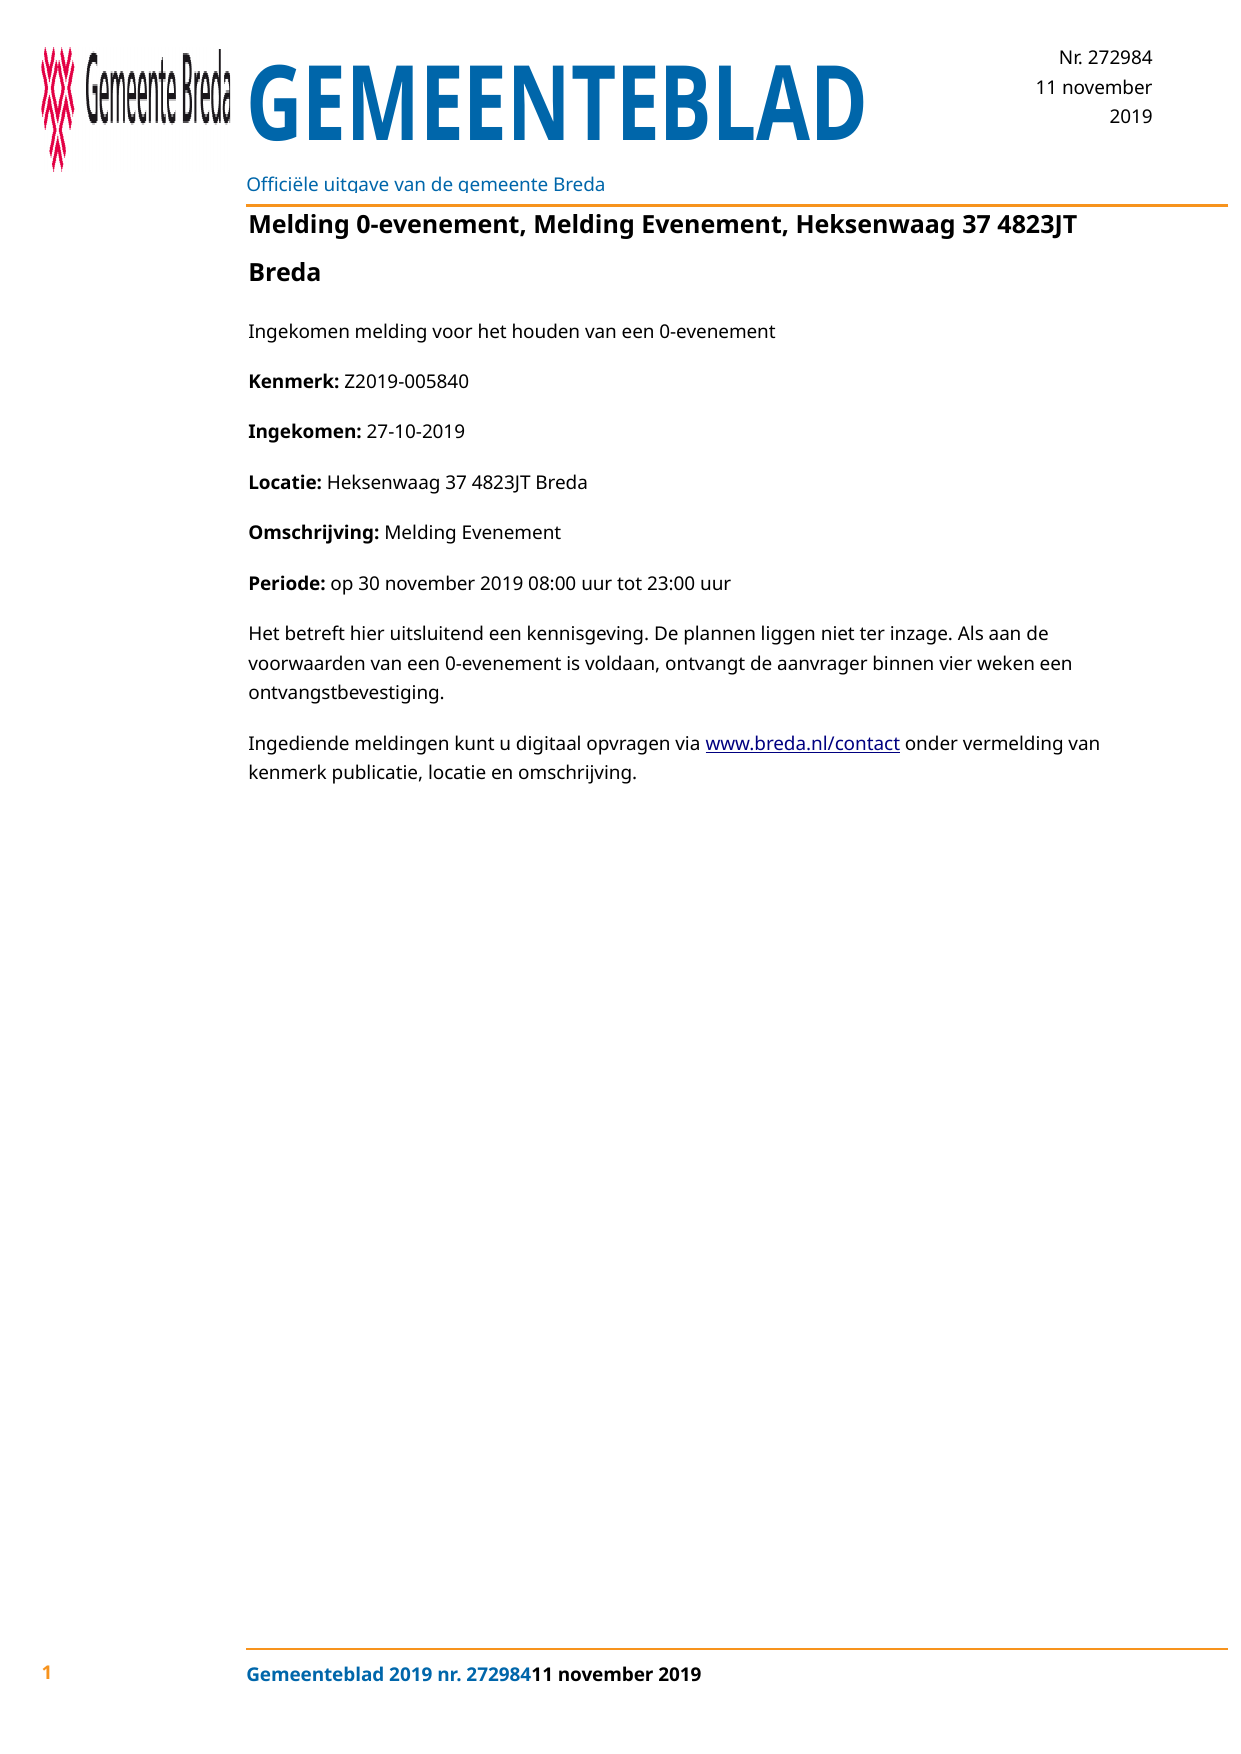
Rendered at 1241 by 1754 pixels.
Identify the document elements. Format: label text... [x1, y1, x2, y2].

text Het betreft hier uitsluitend een kennisgeving. De plannen liggen niet ter inzage. Als aan de voorwaarden van een 0-evenement is voldaan, ontvangt de aanvrager binnen vier weken een ontvangstbevestiging. [248, 620, 1152, 705]
text Omschrijving: Melding Evenement [248, 519, 1152, 545]
text Kenmerk: Z2019-005840 [248, 368, 1152, 394]
text Periode: op 30 november 2019 08:00 uur tot 23:00 uur [248, 570, 1152, 596]
text Ingediende meldingen kunt u digitaal opvragen via www.breda.nl/contact onder vermelding van kenmerk publicatie, locatie en omschrijving. [248, 730, 1152, 785]
text Locatie: Heksenwaag 37 4823JT Breda [248, 469, 1152, 495]
text Ingekomen: 27-10-2019 [248, 419, 1152, 444]
text Melding 0-evenement, Melding Evenement, Heksenwaag 37 4823JT Breda [248, 207, 1152, 288]
picture [41, 47, 231, 172]
text Ingekomen melding voor het houden van een 0-evenement [248, 318, 1152, 344]
